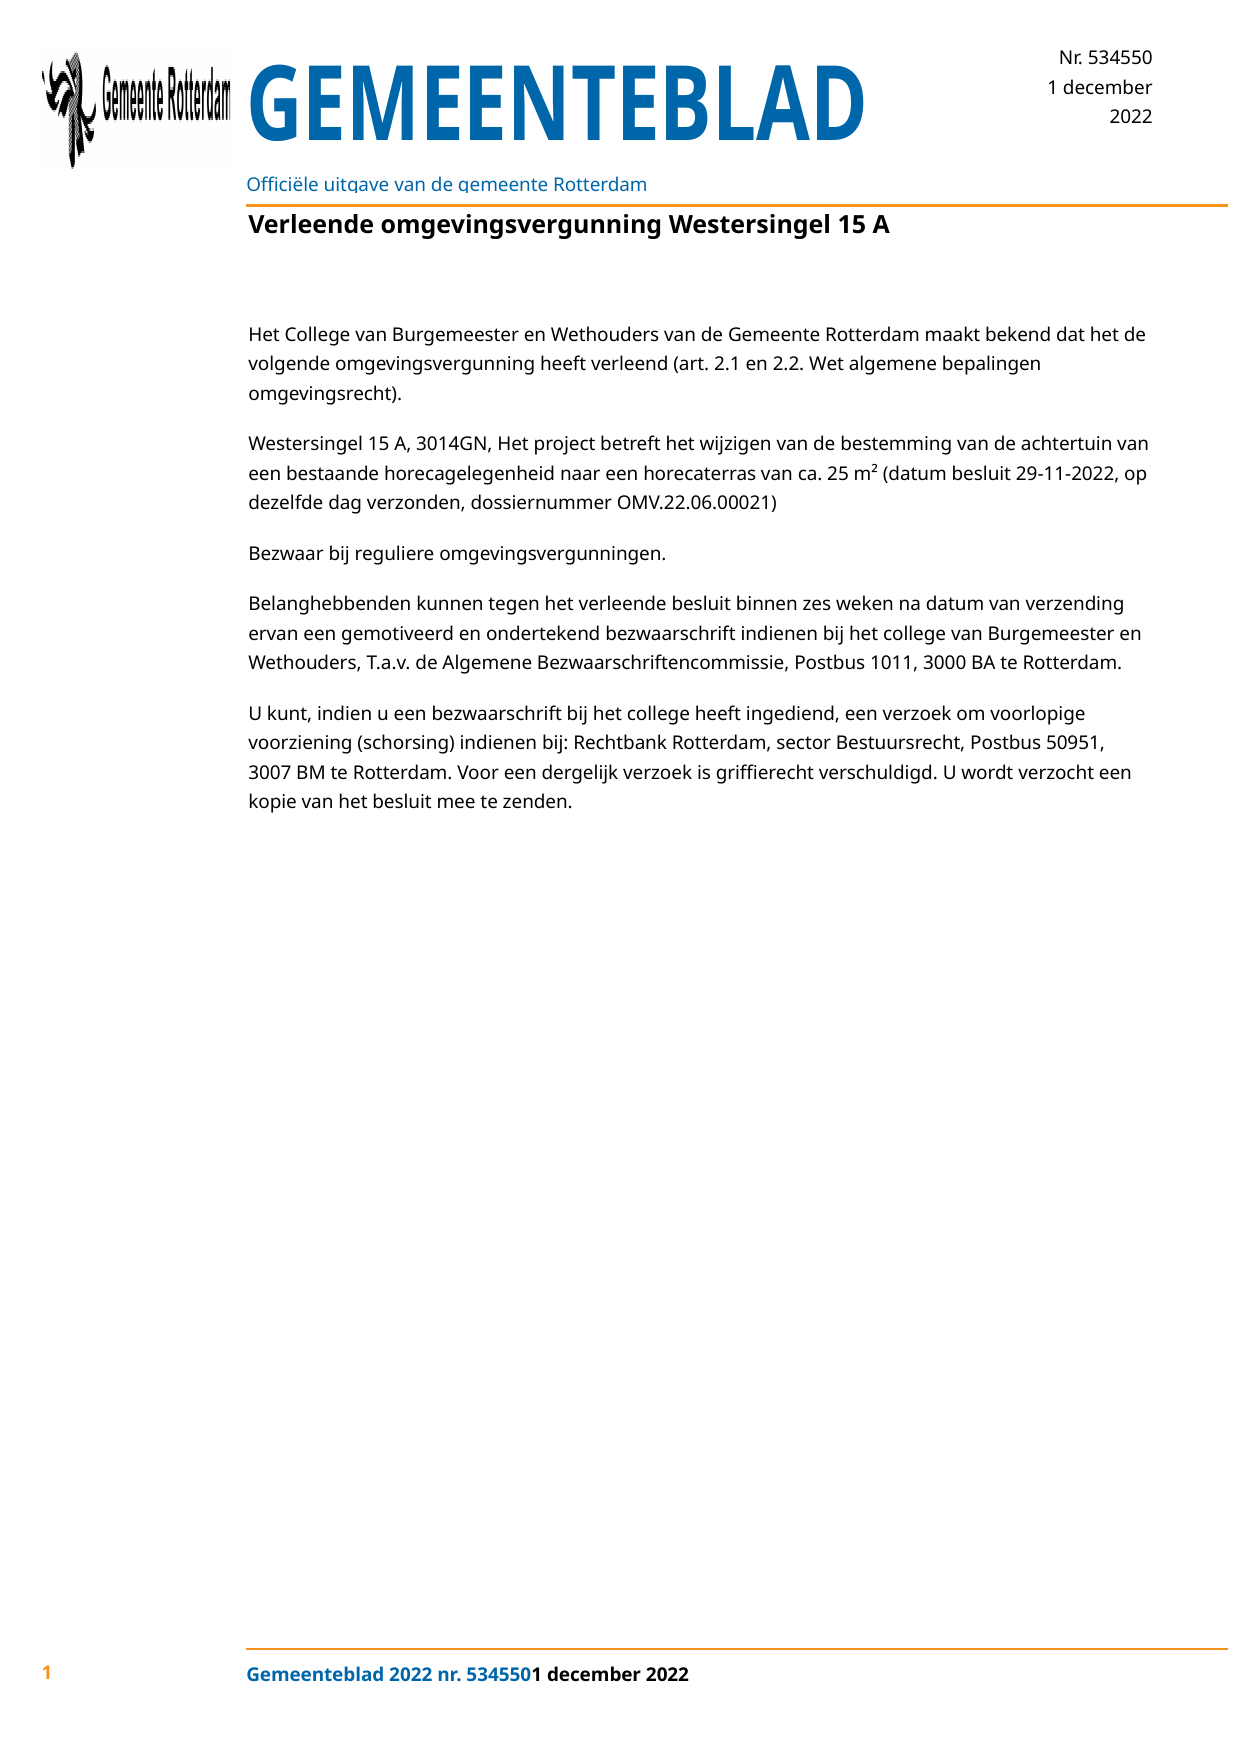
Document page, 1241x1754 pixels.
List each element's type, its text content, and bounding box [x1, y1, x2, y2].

text Westersingel 15 A, 3014GN, Het project betreft het wijzigen van de bestemming van de achtertuin van een bestaande horecagelegenheid naar een horecaterras van ca. 25 m² (datum besluit 29-11-2022, op dezelfde dag verzonden, dossiernummer OMV.22.06.00021) [248, 430, 1152, 515]
text Verleende omgevingsvergunning Westersingel 15 A [248, 207, 1152, 241]
text U kunt, indien u een bezwaarschrift bij het college heeft ingediend, een verzoek om voorlopige voorziening (schorsing) indienen bij: Rechtbank Rotterdam, sector Bestuursrecht, Postbus 50951, 3007 BM te Rotterdam. Voor een dergelijk verzoek is griffierecht verschuldigd. U wordt verzocht een kopie van het besluit mee te zenden. [248, 700, 1152, 814]
text Bezwaar bij reguliere omgevingsvergunningen. [248, 540, 1152, 566]
text Belanghebbenden kunnen tegen het verleende besluit binnen zes weken na datum van verzending ervan een gemotiveerd en ondertekend bezwaarschrift indienen bij het college van Burgemeester en Wethouders, T.a.v. de Algemene Bezwaarschriftencommissie, Postbus 1011, 3000 BA te Rotterdam. [248, 590, 1152, 675]
text Het College van Burgemeester en Wethouders van de Gemeente Rotterdam maakt bekend dat het de volgende omgevingsvergunning heeft verleend (art. 2.1 en 2.2. Wet algemene bepalingen omgevingsrecht). [248, 321, 1152, 406]
picture [41, 47, 231, 172]
